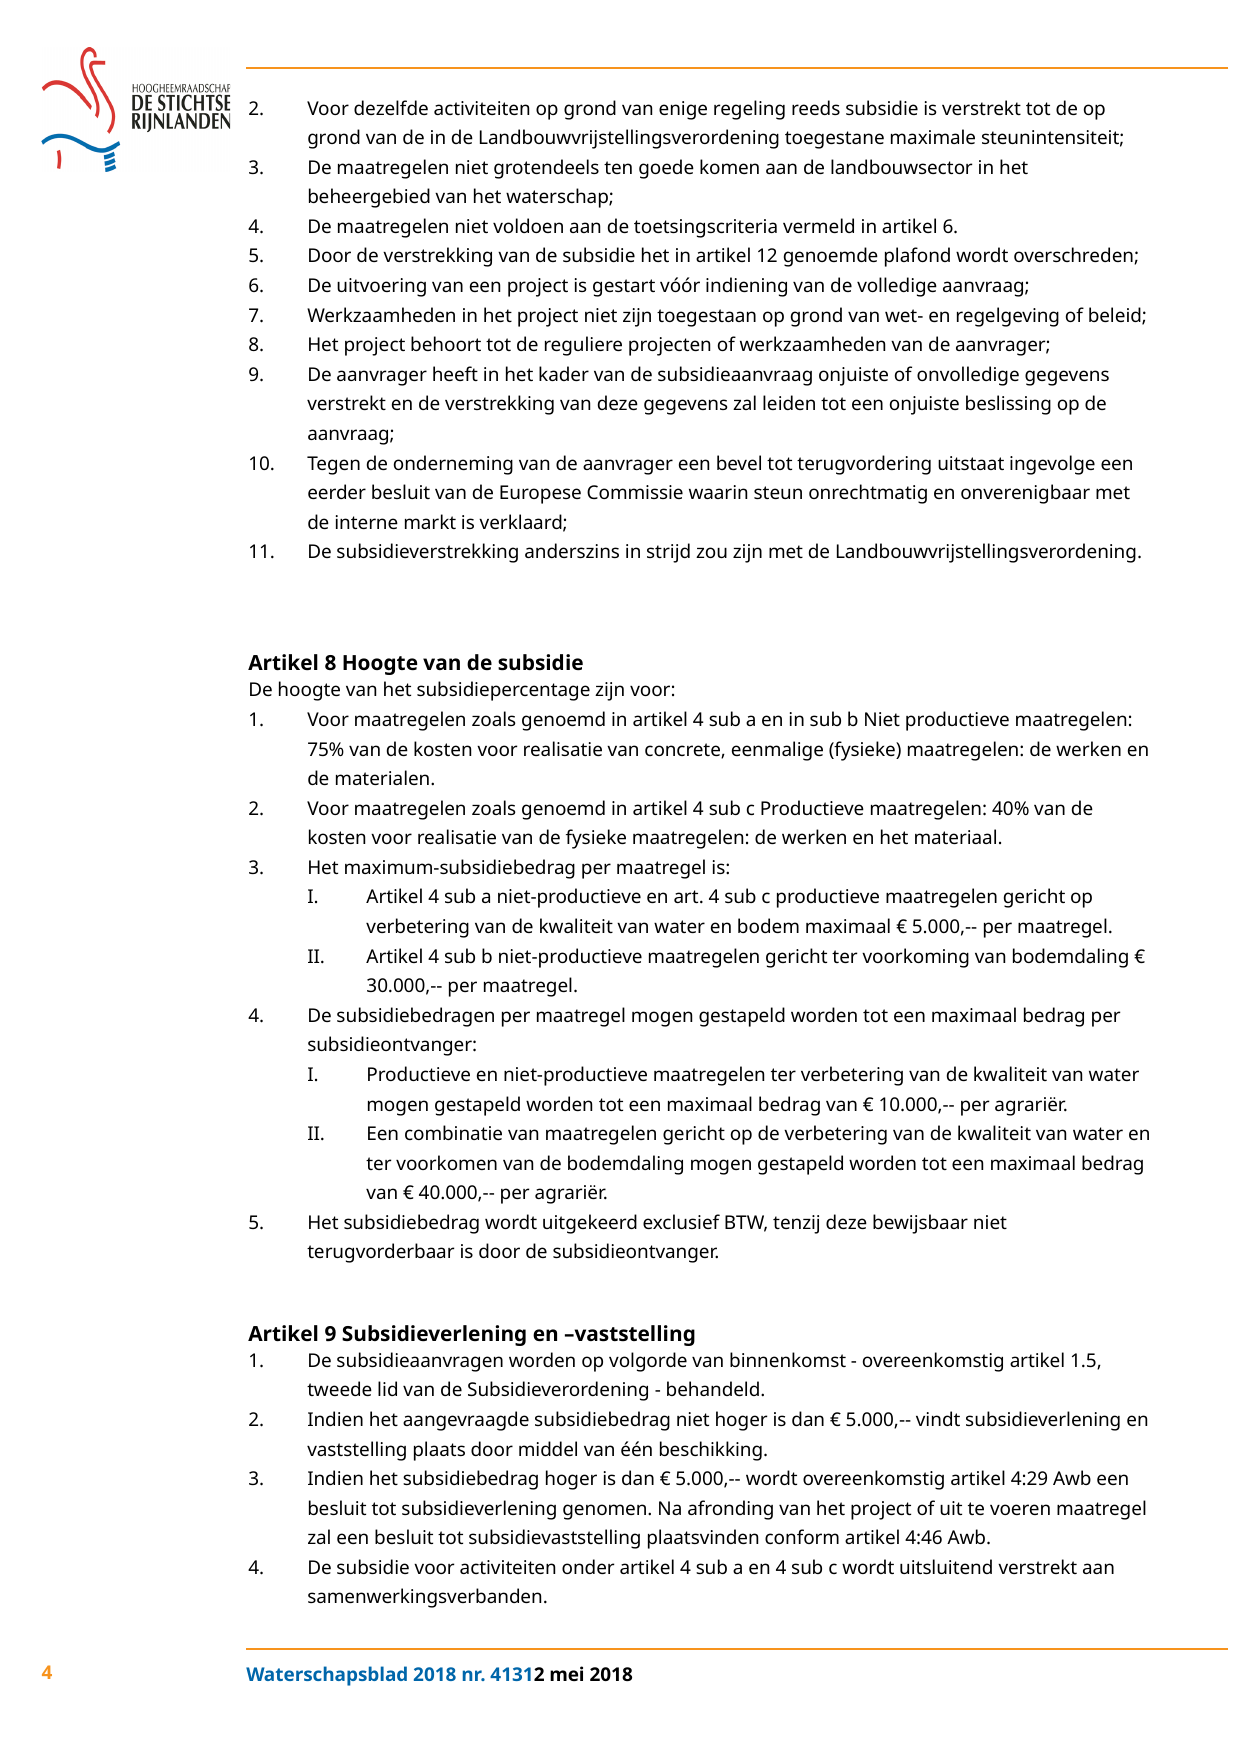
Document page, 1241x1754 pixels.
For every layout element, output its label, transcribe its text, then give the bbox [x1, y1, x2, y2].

list De maatregelen niet voldoen aan de toetsingscriteria vermeld in artikel 6. [248, 213, 1152, 239]
text De hoogte van het subsidiepercentage zijn voor: [248, 677, 1152, 702]
list Werkzaamheden in het project niet zijn toegestaan op grond van wet- en regelgeving of beleid; [248, 302, 1152, 328]
text Artikel 9 Subsidieverlening en –vaststelling [248, 1319, 1152, 1347]
list Artikel 4 sub b niet-productieve maatregelen gericht ter voorkoming van bodemdaling € 30.000,-- per maatregel. [307, 943, 1152, 998]
list Indien het aangevraagde subsidiebedrag niet hoger is dan € 5.000,-- vindt subsidieverlening en vaststelling plaats door middel van één beschikking. [248, 1406, 1152, 1462]
list De maatregelen niet grotendeels ten goede komen aan de landbouwsector in het beheergebied van het waterschap; [248, 154, 1152, 209]
list Door de verstrekking van de subsidie het in artikel 12 genoemde plafond wordt overschreden; [248, 243, 1152, 268]
list Het maximum-subsidiebedrag per maatregel is: [248, 854, 1152, 880]
list Het project behoort tot de reguliere projecten of werkzaamheden van de aanvrager; [248, 331, 1152, 357]
list De subsidieaanvragen worden op volgorde van binnenkomst - overeenkomstig artikel 1.5, tweede lid van de Subsidieverordening - behandeld. [248, 1347, 1152, 1402]
list Tegen de onderneming van de aanvrager een bevel tot terugvordering uitstaat ingevolge een eerder besluit van de Europese Commissie waarin steun onrechtmatig en onverenigbaar met de interne markt is verklaard; [248, 450, 1152, 535]
list Productieve en niet-productieve maatregelen ter verbetering van de kwaliteit van water mogen gestapeld worden tot een maximaal bedrag van € 10.000,-- per agrariër. [307, 1061, 1152, 1116]
list Een combinatie van maatregelen gericht op de verbetering van de kwaliteit van water en ter voorkomen van de bodemdaling mogen gestapeld worden tot een maximaal bedrag van € 40.000,-- per agrariër. [307, 1120, 1152, 1205]
list De aanvrager heeft in het kader van de subsidieaanvraag onjuiste of onvolledige gegevens verstrekt en de verstrekking van deze gegevens zal leiden tot een onjuiste beslissing op de aanvraag; [248, 361, 1152, 446]
picture [41, 47, 231, 172]
text Artikel 8 Hoogte van de subsidie [248, 648, 1152, 677]
list Voor dezelfde activiteiten op grond van enige regeling reeds subsidie is verstrekt tot de op grond van de in de Landbouwvrijstellingsverordening toegestane maximale steunintensiteit; [248, 95, 1152, 150]
list Het subsidiebedrag wordt uitgekeerd exclusief BTW, tenzij deze bewijsbaar niet terugvorderbaar is door de subsidieontvanger. [248, 1209, 1152, 1264]
list De subsidiebedragen per maatregel mogen gestapeld worden tot een maximaal bedrag per subsidieontvanger: [248, 1002, 1152, 1057]
list De subsidie voor activiteiten onder artikel 4 sub a en 4 sub c wordt uitsluitend verstrekt aan samenwerkingsverbanden. [248, 1554, 1152, 1609]
list De uitvoering van een project is gestart vóór indiening van de volledige aanvraag; [248, 272, 1152, 298]
list Artikel 4 sub a niet-productieve en art. 4 sub c productieve maatregelen gericht op verbetering van de kwaliteit van water en bodem maximaal € 5.000,-- per maatregel. [307, 884, 1152, 939]
list Indien het subsidiebedrag hoger is dan € 5.000,-- wordt overeenkomstig artikel 4:29 Awb een besluit tot subsidieverlening genomen. Na afronding van het project of uit te voeren maatregel zal een besluit tot subsidievaststelling plaatsvinden conform artikel 4:46 Awb. [248, 1465, 1152, 1550]
list Voor maatregelen zoals genoemd in artikel 4 sub a en in sub b Niet productieve maatregelen: 75% van de kosten voor realisatie van concrete, eenmalige (fysieke) maatregelen: de werken en de materialen. [248, 706, 1152, 791]
list Voor maatregelen zoals genoemd in artikel 4 sub c Productieve maatregelen: 40% van de kosten voor realisatie van de fysieke maatregelen: de werken en het materiaal. [248, 795, 1152, 850]
list De subsidieverstrekking anderszins in strijd zou zijn met de Landbouwvrijstellingsverordening. [248, 538, 1152, 564]
